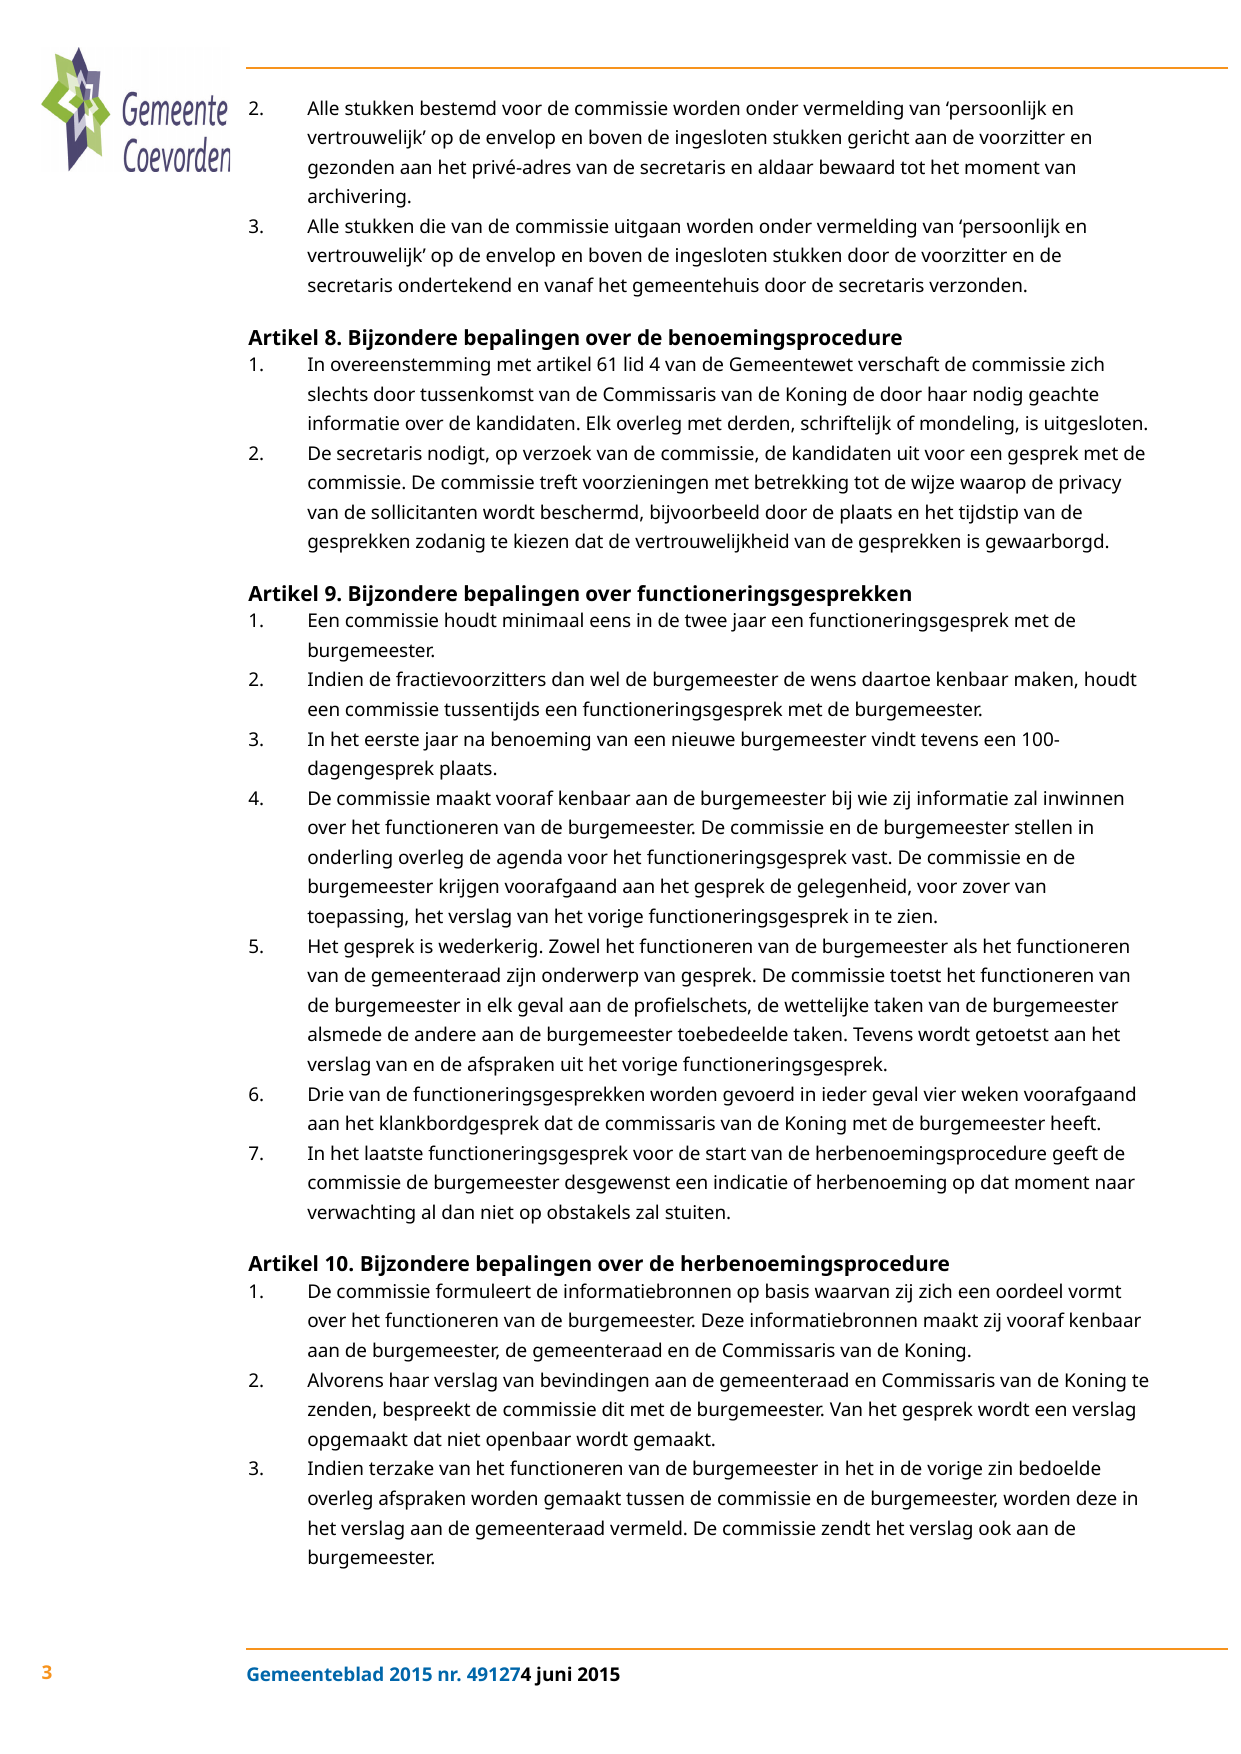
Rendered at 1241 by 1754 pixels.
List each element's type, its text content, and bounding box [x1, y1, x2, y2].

list Indien terzake van het functioneren van de burgemeester in het in de vorige zin bedoelde overleg afspraken worden gemaakt tussen de commissie en de burgemeester, worden deze in het verslag aan de gemeenteraad vermeld. De commissie zendt het verslag ook aan de burgemeester. [248, 1456, 1152, 1570]
list Alvorens haar verslag van bevindingen aan de gemeenteraad en Commissaris van de Koning te zenden, bespreekt de commissie dit met de burgemeester. Van het gesprek wordt een verslag opgemaakt dat niet openbaar wordt gemaakt. [248, 1367, 1152, 1452]
text Artikel 9. Bijzondere bepalingen over functioneringsgesprekken [248, 579, 1152, 607]
list Indien de fractievoorzitters dan wel de burgemeester de wens daartoe kenbaar maken, houdt een commissie tussentijds een functioneringsgesprek met de burgemeester. [248, 667, 1152, 722]
text Artikel 10. Bijzondere bepalingen over de herbenoemingsprocedure [248, 1249, 1152, 1278]
list De secretaris nodigt, op verzoek van de commissie, de kandidaten uit voor een gesprek met de commissie. De commissie treft voorzieningen met betrekking tot de wijze waarop de privacy van de sollicitanten wordt beschermd, bijvoorbeeld door de plaats en het tijdstip van de gesprekken zodanig te kiezen dat de vertrouwelijkheid van de gesprekken is gewaarborgd. [248, 440, 1152, 554]
list De commissie maakt vooraf kenbaar aan de burgemeester bij wie zij informatie zal inwinnen over het functioneren van de burgemeester. De commissie en de burgemeester stellen in onderling overleg de agenda voor het functioneringsgesprek vast. De commissie en de burgemeester krijgen voorafgaand aan het gesprek de gelegenheid, voor zover van toepassing, het verslag van het vorige functioneringsgesprek in te zien. [248, 785, 1152, 929]
list In het eerste jaar na benoeming van een nieuwe burgemeester vindt tevens een 100-dagengesprek plaats. [248, 726, 1152, 781]
picture [41, 47, 231, 172]
list In overeenstemming met artikel 61 lid 4 van de Gemeentewet verschaft de commissie zich slechts door tussenkomst van de Commissaris van de Koning de door haar nodig geachte informatie over de kandidaten. Elk overleg met derden, schriftelijk of mondeling, is uitgesloten. [248, 351, 1152, 436]
text Artikel 8. Bijzondere bepalingen over de benoemingsprocedure [248, 323, 1152, 351]
list Een commissie houdt minimaal eens in de twee jaar een functioneringsgesprek met de burgemeester. [248, 607, 1152, 663]
list Het gesprek is wederkerig. Zowel het functioneren van de burgemeester als het functioneren van de gemeenteraad zijn onderwerp van gesprek. De commissie toetst het functioneren van de burgemeester in elk geval aan de profielschets, de wettelijke taken van de burgemeester alsmede de andere aan de burgemeester toebedeelde taken. Tevens wordt getoetst aan het verslag van en de afspraken uit het vorige functioneringsgesprek. [248, 933, 1152, 1077]
list Drie van de functioneringsgesprekken worden gevoerd in ieder geval vier weken voorafgaand aan het klankbordgesprek dat de commissaris van de Koning met de burgemeester heeft. [248, 1081, 1152, 1136]
list Alle stukken die van de commissie uitgaan worden onder vermelding van ‘persoonlijk en vertrouwelijk’ op de envelop en boven de ingesloten stukken door de voorzitter en de secretaris ondertekend en vanaf het gemeentehuis door de secretaris verzonden. [248, 213, 1152, 298]
list Alle stukken bestemd voor de commissie worden onder vermelding van ‘persoonlijk en vertrouwelijk’ op de envelop en boven de ingesloten stukken gericht aan de voorzitter en gezonden aan het privé-adres van de secretaris en aldaar bewaard tot het moment van archivering. [248, 95, 1152, 209]
list In het laatste functioneringsgesprek voor de start van de herbenoemingsprocedure geeft de commissie de burgemeester desgewenst een indicatie of herbenoeming op dat moment naar verwachting al dan niet op obstakels zal stuiten. [248, 1140, 1152, 1225]
list De commissie formuleert de informatiebronnen op basis waarvan zij zich een oordeel vormt over het functioneren van de burgemeester. Deze informatiebronnen maakt zij vooraf kenbaar aan de burgemeester, de gemeenteraad en de Commissaris van de Koning. [248, 1278, 1152, 1363]
